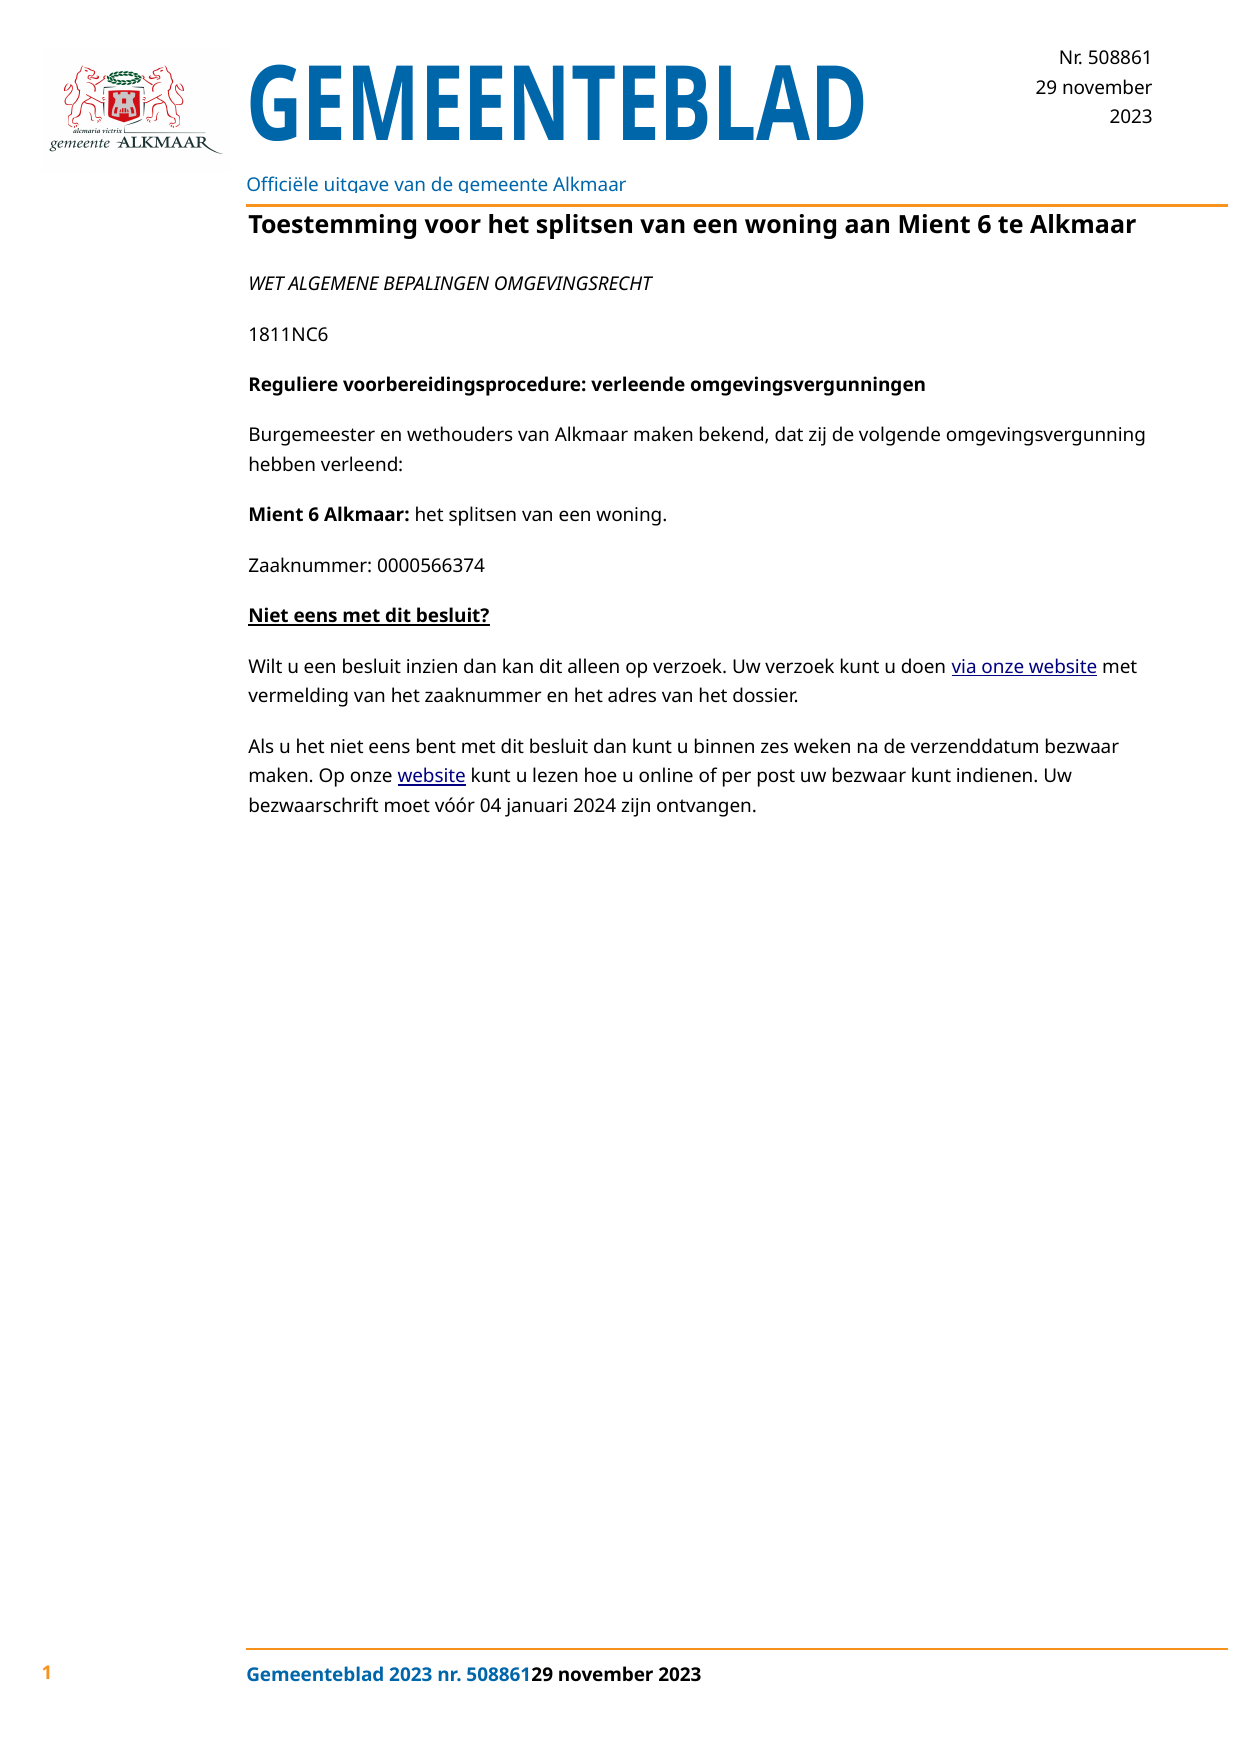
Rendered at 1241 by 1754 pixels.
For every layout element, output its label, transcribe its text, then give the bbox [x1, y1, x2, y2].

text WET ALGEMENE BEPALINGEN OMGEVINGSRECHT [248, 270, 1152, 296]
text Burgemeester en wethouders van Alkmaar maken bekend, dat zij de volgende omgevingsvergunning hebben verleend: [248, 422, 1152, 477]
picture [41, 47, 231, 172]
text Reguliere voorbereidingsprocedure: verleende omgevingsvergunningen [248, 371, 1152, 397]
text Wilt u een besluit inzien dan kan dit alleen op verzoek. Uw verzoek kunt u doen via onze website met vermelding van het zaaknummer en het adres van het dossier. [248, 653, 1152, 708]
text Mient 6 Alkmaar: het splitsen van een woning. [248, 502, 1152, 527]
text Niet eens met dit besluit? [248, 602, 1152, 628]
text 1811NC6 [248, 321, 1152, 346]
text Toestemming voor het splitsen van een woning aan Mient 6 te Alkmaar [248, 207, 1152, 241]
text Zaaknummer: 0000566374 [248, 552, 1152, 578]
text Als u het niet eens bent met dit besluit dan kunt u binnen zes weken na de verzenddatum bezwaar maken. Op onze website kunt u lezen hoe u online of per post uw bezwaar kunt indienen. Uw bezwaarschrift moet vóór 04 januari 2024 zijn ontvangen. [248, 733, 1152, 818]
